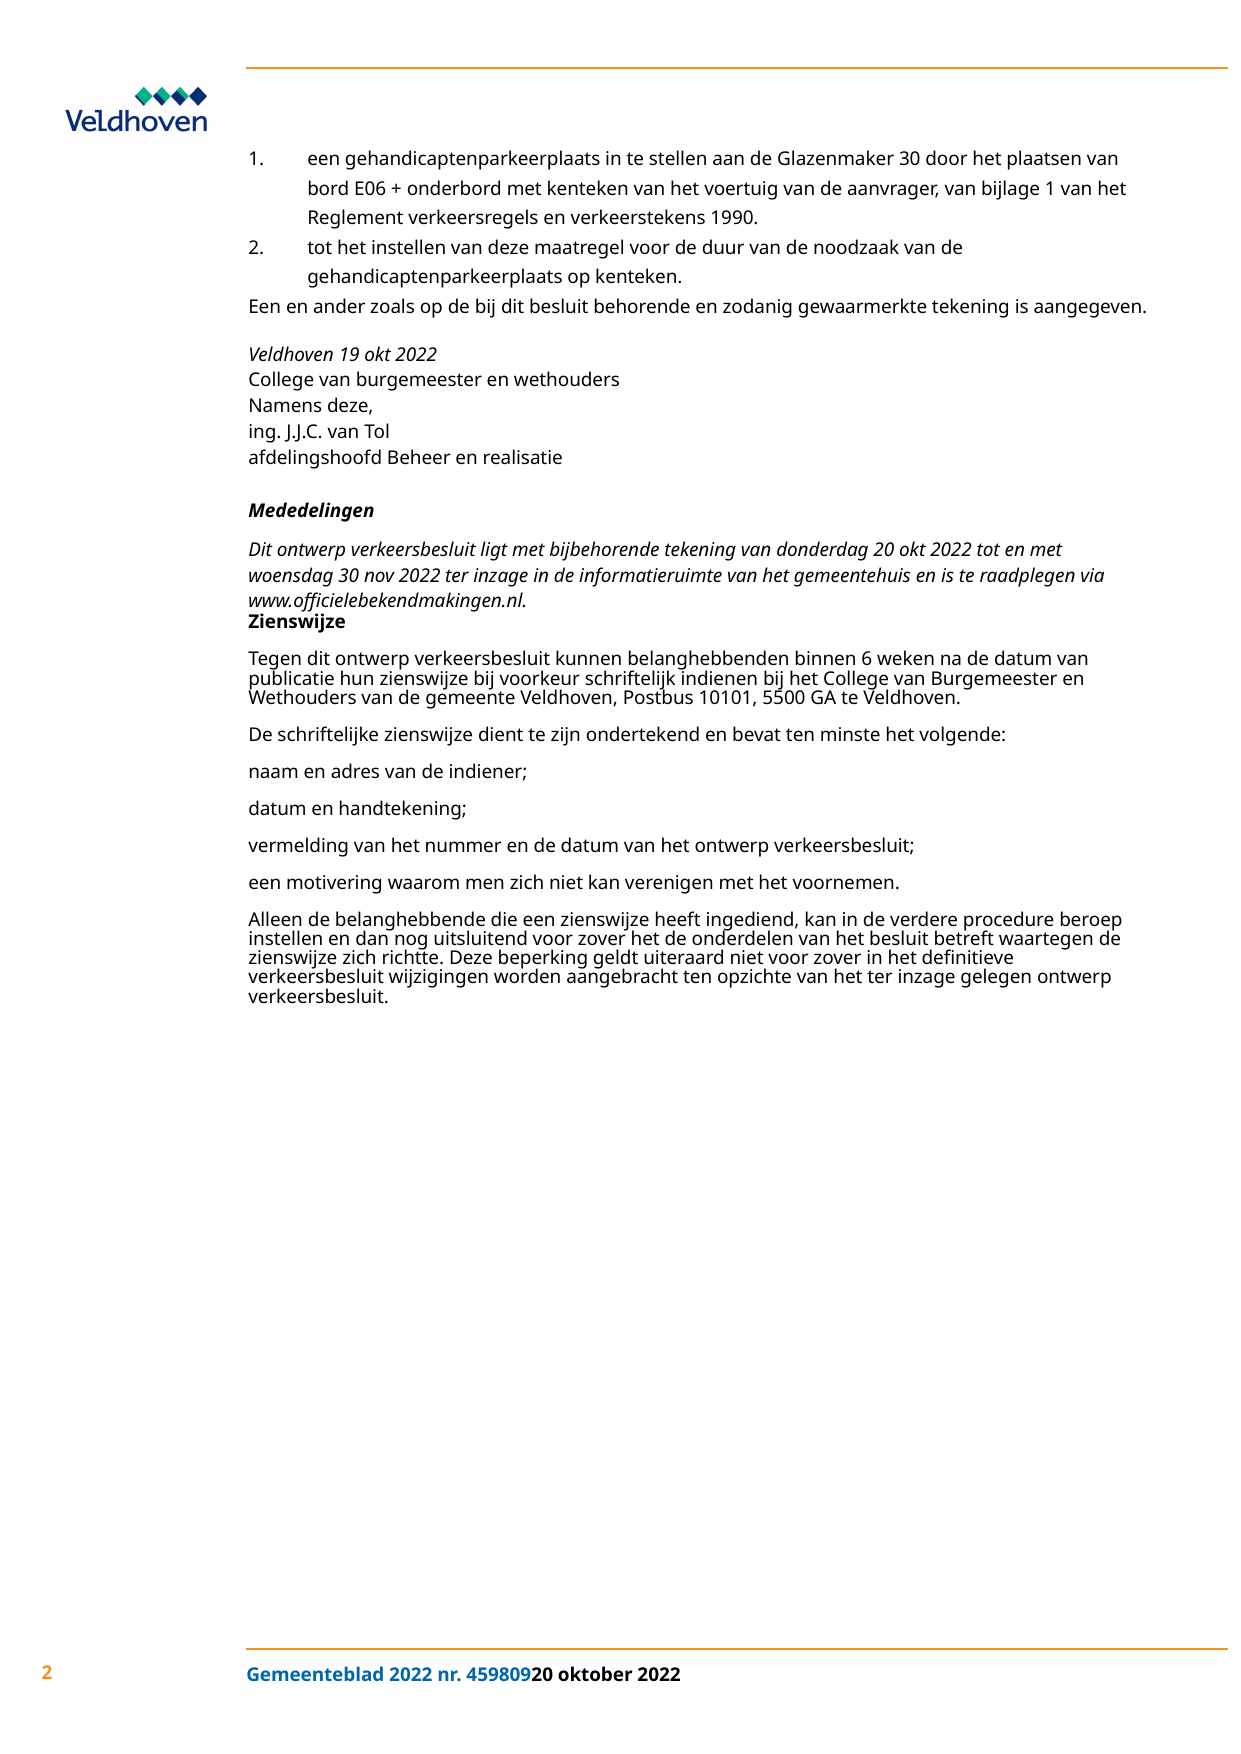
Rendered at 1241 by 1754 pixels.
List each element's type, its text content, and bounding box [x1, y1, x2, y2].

text De schriftelijke zienswijze dient te zijn ondertekend en bevat ten minste het volgende: [248, 726, 1152, 745]
text afdelingshoofd Beheer en realisatie [248, 444, 1152, 469]
text ing. J.J.C. van Tol [248, 418, 1152, 444]
text Dit ontwerp verkeersbesluit ligt met bijbehorende tekening van donderdag 20 okt 2022 tot en met woensdag 30 nov 2022 ter inzage in de informatieruimte van het gemeentehuis en is te raadplegen via www.officielebekendmakingen.nl. [248, 536, 1152, 613]
list tot het instellen van deze maatregel voor de duur van de noodzaak van de gehandicaptenparkeerplaats op kenteken. [248, 234, 1152, 289]
text College van burgemeester en wethouders [248, 367, 1152, 392]
text Veldhoven 19 okt 2022 [248, 341, 1152, 367]
list een gehandicaptenparkeerplaats in te stellen aan de Glazenmaker 30 door het plaatsen van bord E06 + onderbord met kenteken van het voertuig van de aanvrager, van bijlage 1 van het Reglement verkeersregels en verkeerstekens 1990. [248, 145, 1152, 230]
picture [41, 47, 231, 172]
text Alleen de belanghebbende die een zienswijze heeft ingediend, kan in de verdere procedure beroep instellen en dan nog uitsluitend voor zover het de onderdelen van het besluit betreft waartegen de zienswijze zich richtte. Deze beperking geldt uiteraard niet voor zover in het definitieve verkeersbesluit wijzigingen worden aangebracht ten opzichte van het ter inzage gelegen ontwerp verkeersbesluit. [248, 911, 1152, 1007]
text vermelding van het nummer en de datum van het ontwerp verkeersbesluit; [248, 837, 1152, 856]
text datum en handtekening; [248, 800, 1152, 819]
text Zienswijze [248, 613, 1152, 632]
text naam en adres van de indiener; [248, 763, 1152, 782]
text een motivering waarom men zich niet kan verenigen met het voornemen. [248, 874, 1152, 893]
text Tegen dit ontwerp verkeersbesluit kunnen belanghebbenden binnen 6 weken na de datum van publicatie hun zienswijze bij voorkeur schriftelijk indienen bij het College van Burgemeester en Wethouders van de gemeente Veldhoven, Postbus 10101, 5500 GA te Veldhoven. [248, 650, 1152, 708]
text Mededelingen [248, 497, 1152, 522]
text Namens deze, [248, 392, 1152, 418]
text Een en ander zoals op de bij dit besluit behorende en zodanig gewaarmerkte tekening is aangegeven. [248, 293, 1152, 319]
